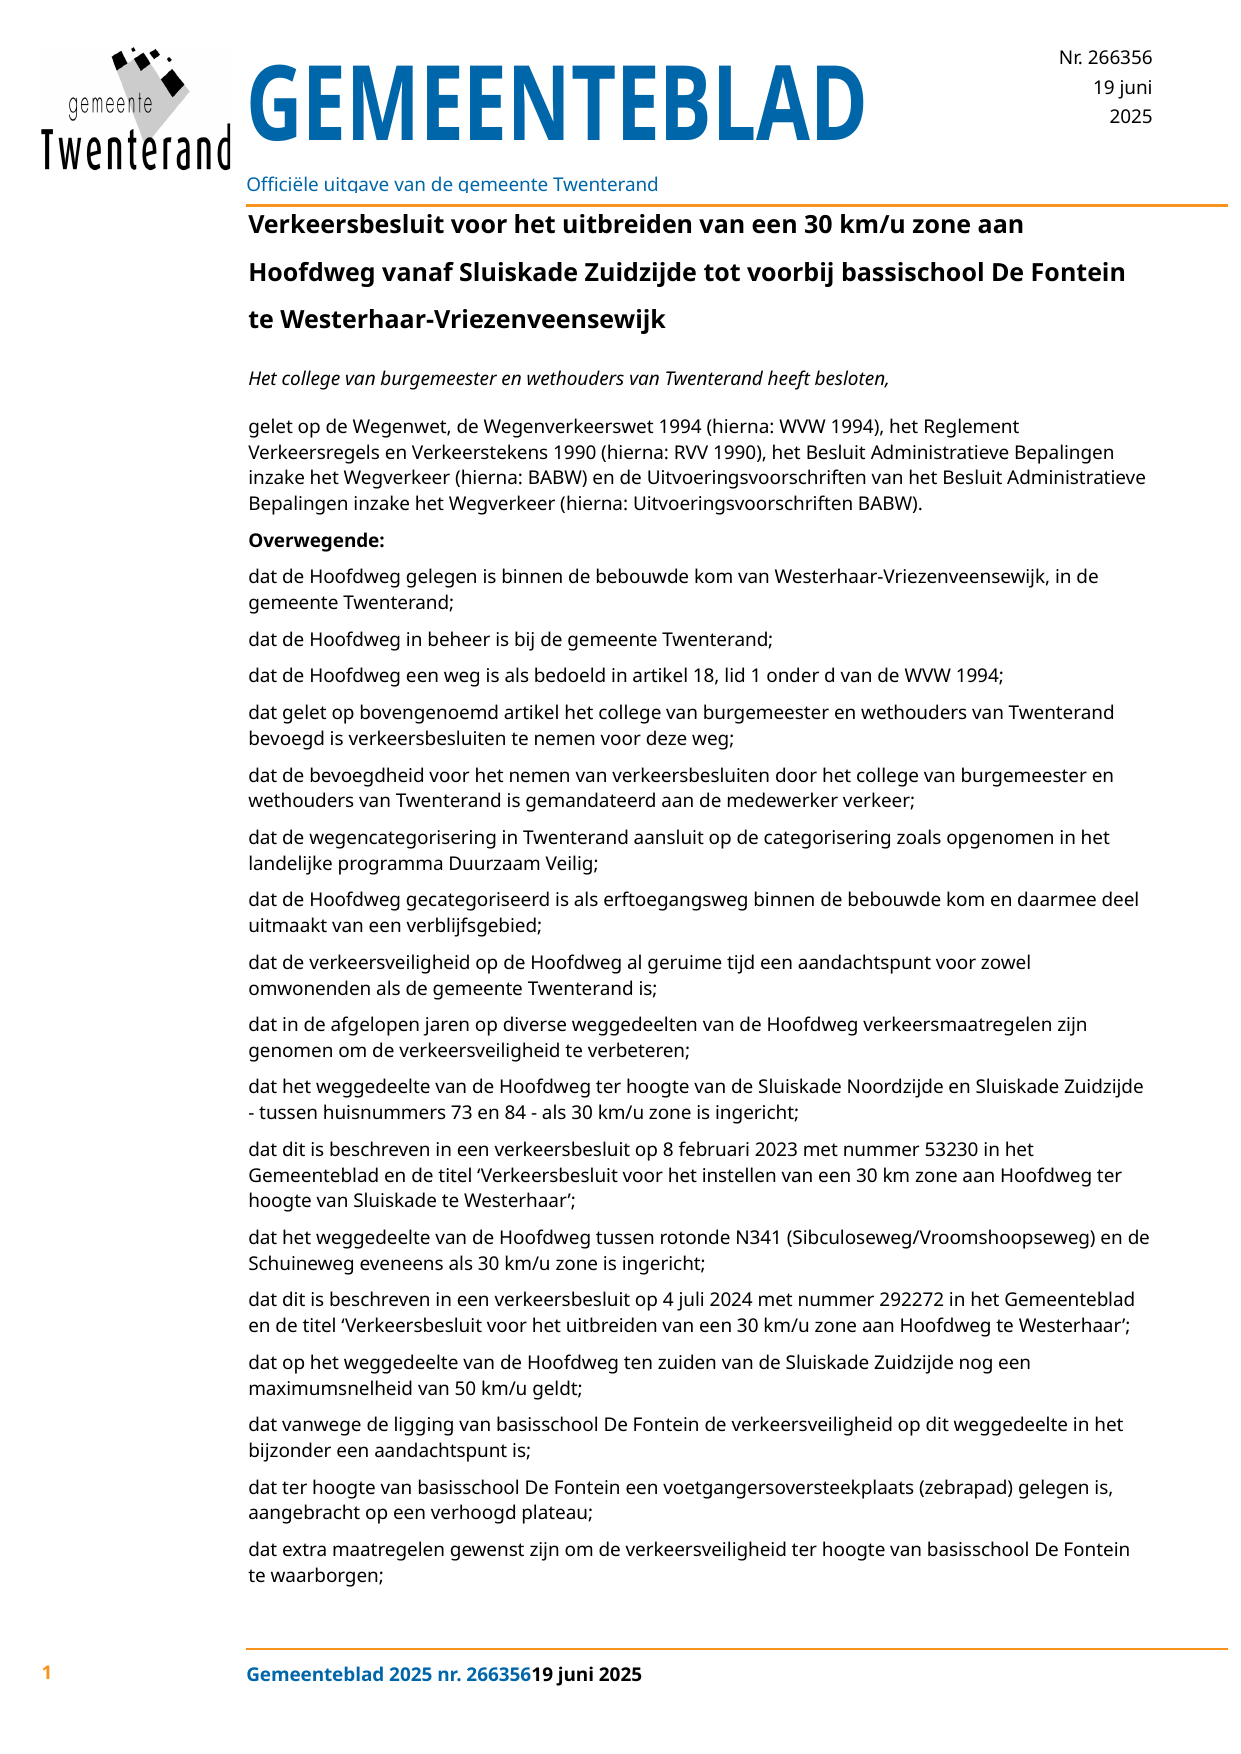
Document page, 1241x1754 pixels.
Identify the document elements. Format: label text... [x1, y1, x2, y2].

text dat vanwege de ligging van basisschool De Fontein de verkeersveiligheid op dit weggedeelte in het bijzonder een aandachtspunt is; [248, 1411, 1152, 1463]
text dat dit is beschreven in een verkeersbesluit op 4 juli 2024 met nummer 292272 in het Gemeenteblad en de titel ‘Verkeersbesluit voor het uitbreiden van een 30 km/u zone aan Hoofdweg te Westerhaar’; [248, 1287, 1152, 1338]
text dat in de afgelopen jaren op diverse weggedeelten van de Hoofdweg verkeersmaatregelen zijn genomen om de verkeersveiligheid te verbeteren; [248, 1011, 1152, 1063]
text dat de wegencategorisering in Twenterand aansluit op de categorisering zoals opgenomen in het landelijke programma Duurzaam Veilig; [248, 824, 1152, 876]
text dat op het weggedeelte van de Hoofdweg ten zuiden van de Sluiskade Zuidzijde nog een maximumsnelheid van 50 km/u geldt; [248, 1349, 1152, 1401]
text gelet op de Wegenwet, de Wegenverkeerswet 1994 (hierna: WVW 1994), het Reglement Verkeersregels en Verkeerstekens 1990 (hierna: RVV 1990), het Besluit Administratieve Bepalingen inzake het Wegverkeer (hierna: BABW) en de Uitvoeringsvoorschriften van het Besluit Administratieve Bepalingen inzake het Wegverkeer (hierna: Uitvoeringsvoorschriften BABW). [248, 413, 1152, 516]
picture [41, 47, 231, 172]
text dat extra maatregelen gewenst zijn om de verkeersveiligheid ter hoogte van basisschool De Fontein te waarborgen; [248, 1536, 1152, 1588]
text dat de Hoofdweg gecategoriseerd is als erftoegangsweg binnen de bebouwde kom en daarmee deel uitmaakt van een verblijfsgebied; [248, 887, 1152, 938]
text dat de verkeersveiligheid op de Hoofdweg al geruime tijd een aandachtspunt voor zowel omwonenden als de gemeente Twenterand is; [248, 949, 1152, 1000]
text Het college van burgemeester en wethouders van Twenterand heeft besloten, [248, 366, 1152, 391]
text dat de bevoegdheid voor het nemen van verkeersbesluiten door het college van burgemeester en wethouders van Twenterand is gemandateerd aan de medewerker verkeer; [248, 762, 1152, 813]
text dat de Hoofdweg gelegen is binnen de bebouwde kom van Westerhaar-Vriezenveensewijk, in de gemeente Twenterand; [248, 564, 1152, 615]
text dat de Hoofdweg in beheer is bij de gemeente Twenterand; [248, 626, 1152, 652]
text dat ter hoogte van basisschool De Fontein een voetgangersoversteekplaats (zebrapad) gelegen is, aangebracht op een verhoogd plateau; [248, 1474, 1152, 1525]
text Overwegende: [248, 527, 1152, 553]
text dat gelet op bovengenoemd artikel het college van burgemeester en wethouders van Twenterand bevoegd is verkeersbesluiten te nemen voor deze weg; [248, 699, 1152, 751]
text dat dit is beschreven in een verkeersbesluit op 8 februari 2023 met nummer 53230 in het Gemeenteblad en de titel ‘Verkeersbesluit voor het instellen van een 30 km zone aan Hoofdweg ter hoogte van Sluiskade te Westerhaar’; [248, 1136, 1152, 1213]
text dat het weggedeelte van de Hoofdweg tussen rotonde N341 (Sibculoseweg/Vroomshoopseweg) en de Schuineweg eveneens als 30 km/u zone is ingericht; [248, 1224, 1152, 1276]
text Verkeersbesluit voor het uitbreiden van een 30 km/u zone aan Hoofdweg vanaf Sluiskade Zuidzijde tot voorbij bassischool De Fontein te Westerhaar-Vriezenveensewijk [248, 207, 1152, 336]
text dat de Hoofdweg een weg is als bedoeld in artikel 18, lid 1 onder d van de WVW 1994; [248, 663, 1152, 688]
text dat het weggedeelte van de Hoofdweg ter hoogte van de Sluiskade Noordzijde en Sluiskade Zuidzijde - tussen huisnummers 73 en 84 - als 30 km/u zone is ingericht; [248, 1074, 1152, 1125]
